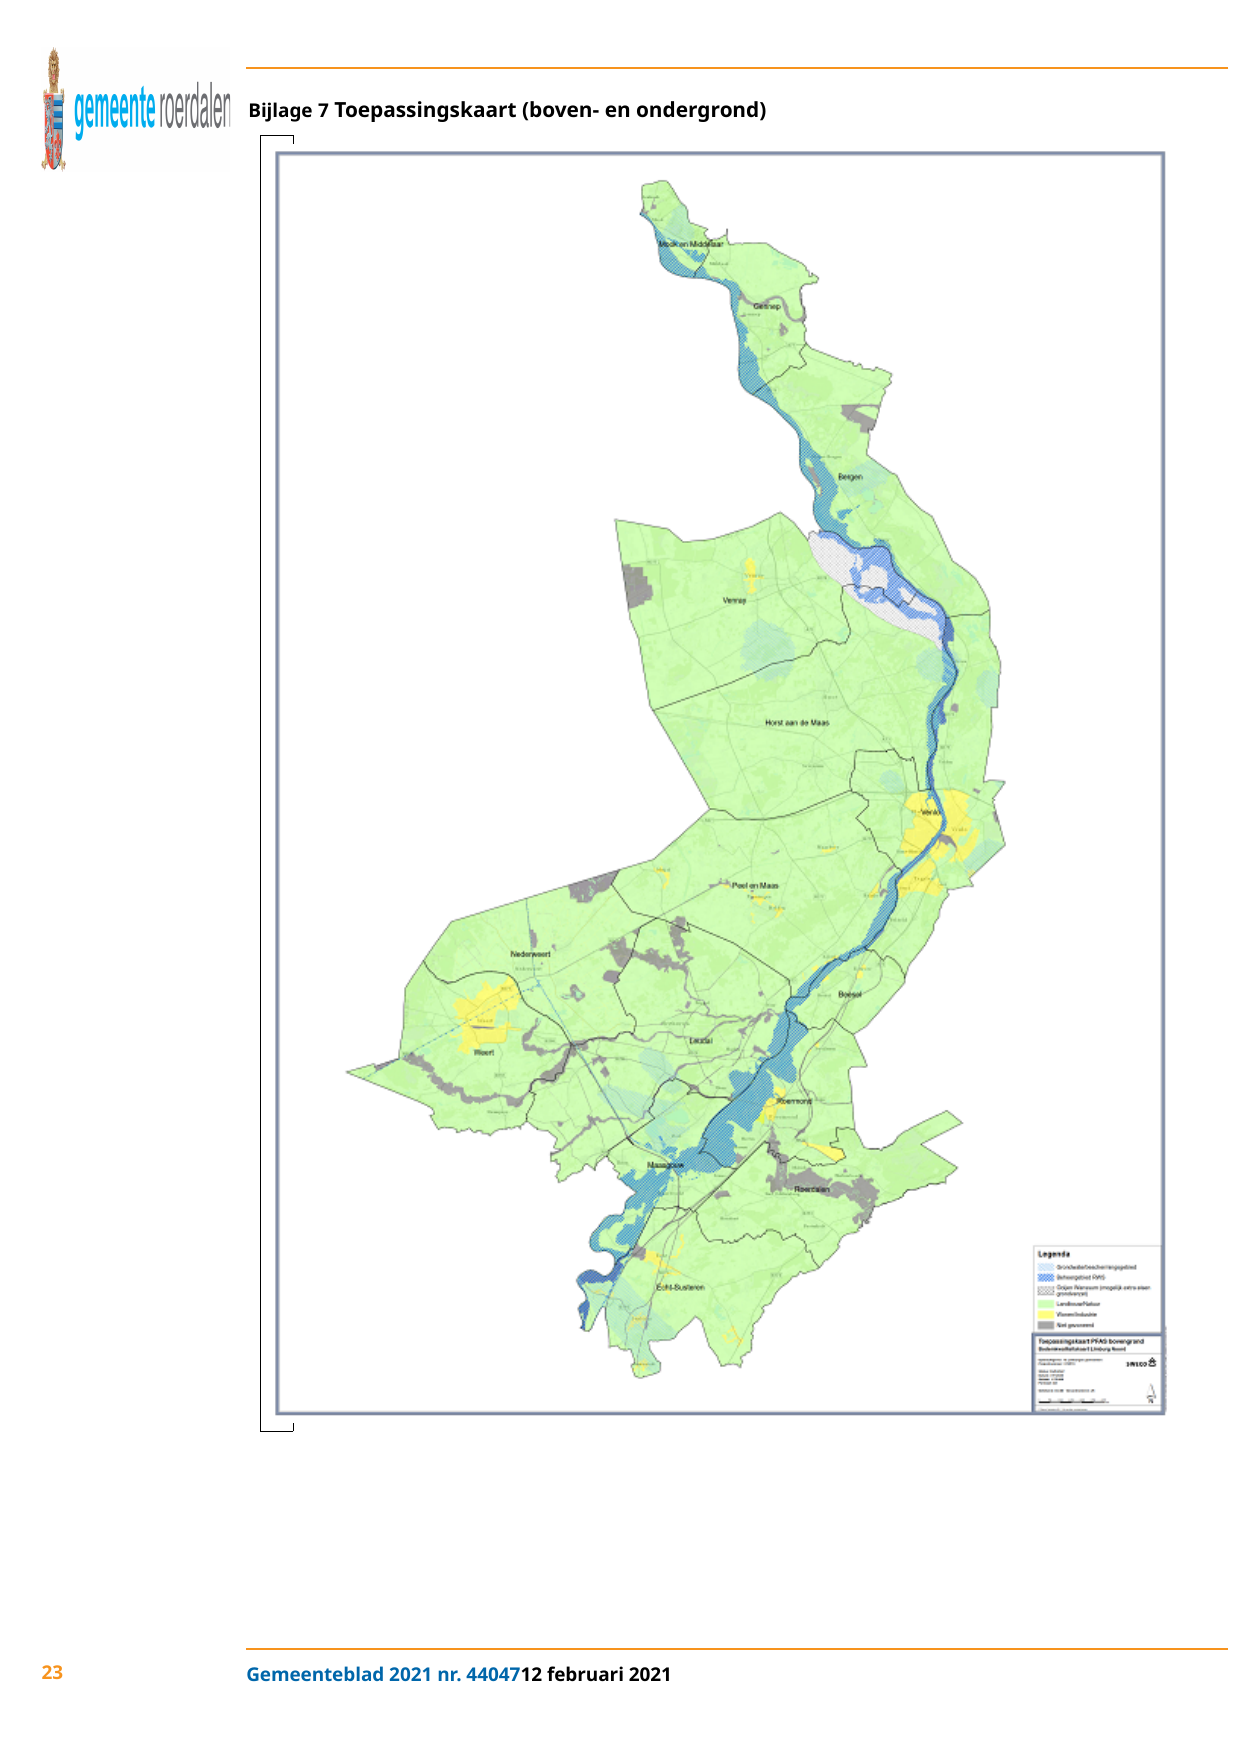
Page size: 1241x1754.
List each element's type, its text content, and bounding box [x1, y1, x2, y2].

picture [268, 144, 1173, 1423]
picture [41, 47, 231, 172]
text Bijlage 7 Toepassingskaart (boven- en ondergrond) [248, 95, 1152, 123]
